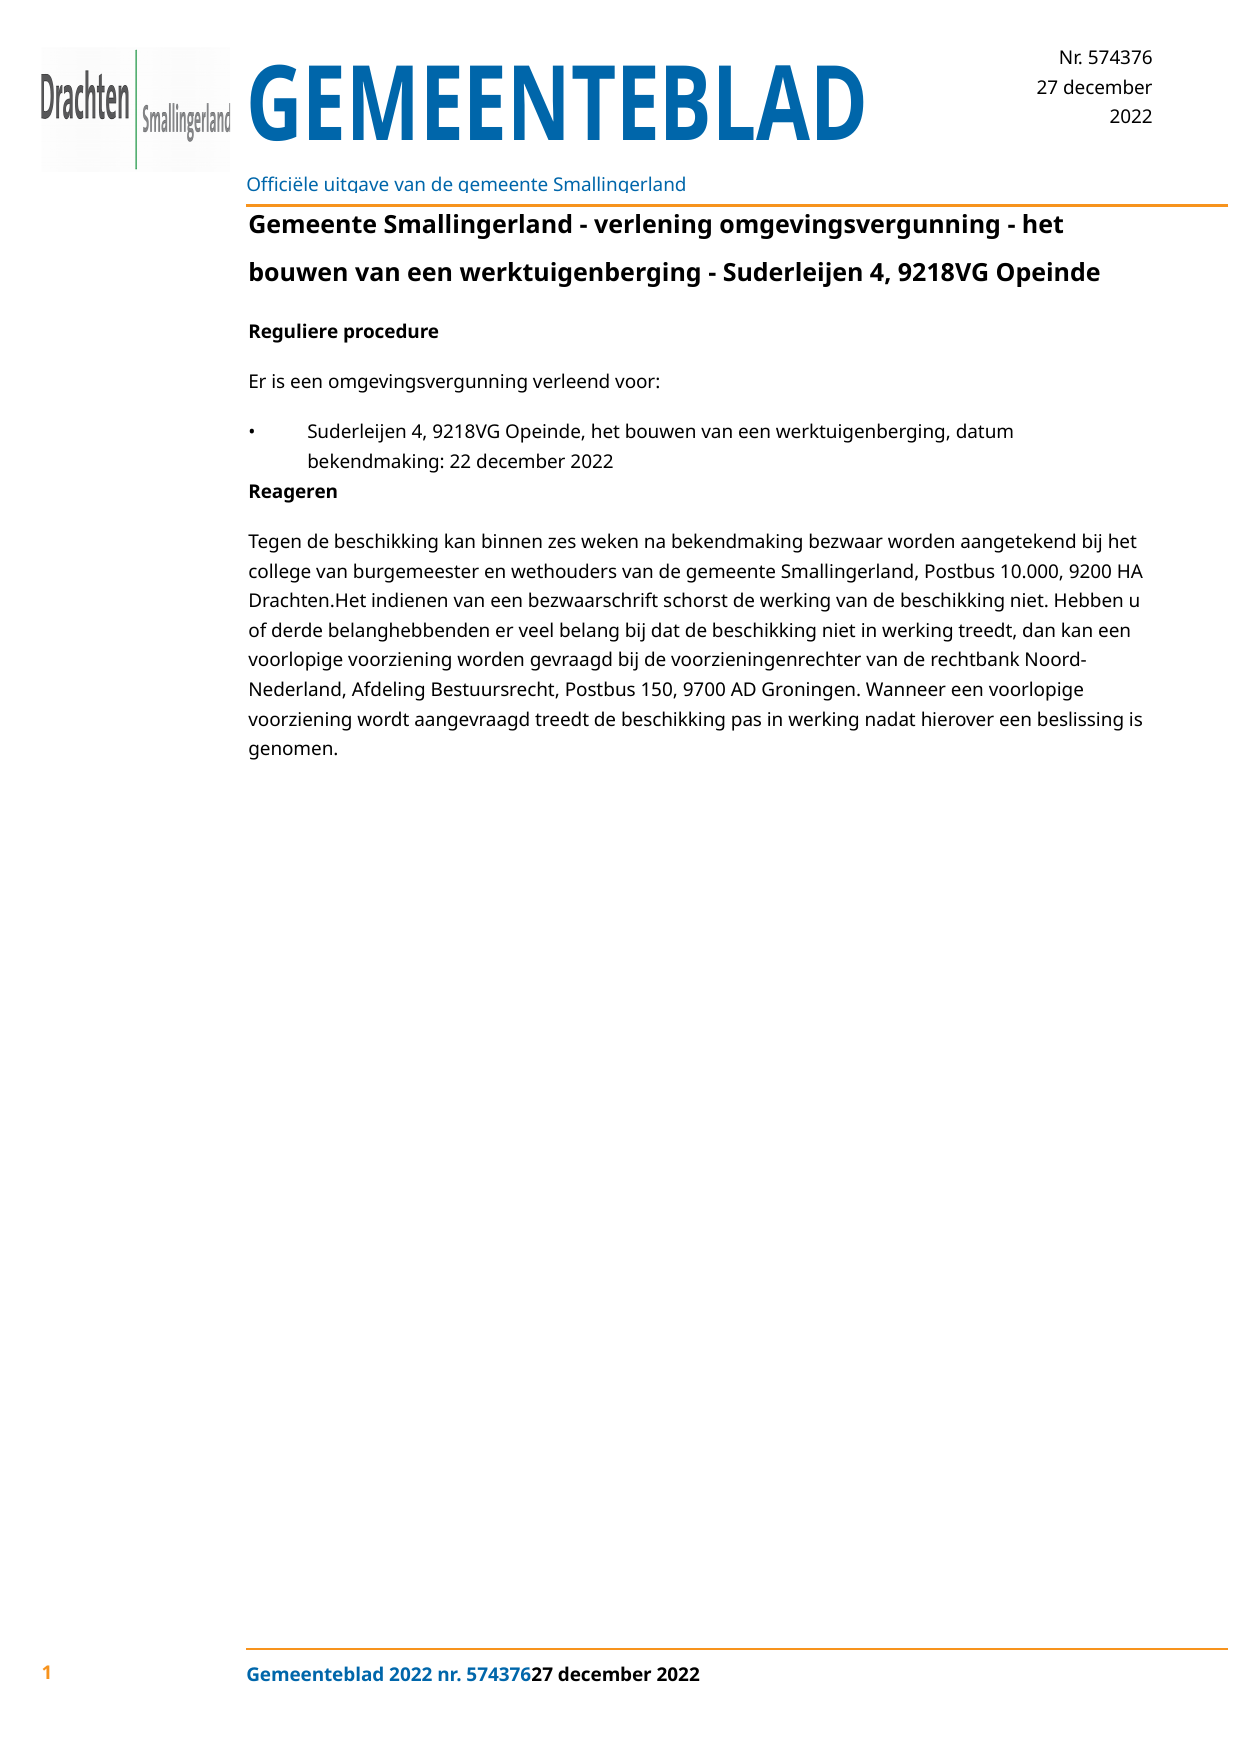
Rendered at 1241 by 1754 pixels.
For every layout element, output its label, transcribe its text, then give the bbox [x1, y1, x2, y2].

text Reguliere procedure [248, 318, 1152, 344]
list Suderleijen 4, 9218VG Opeinde, het bouwen van een werktuigenberging, datum bekendmaking: 22 december 2022 [248, 419, 1152, 474]
text Tegen de beschikking kan binnen zes weken na bekendmaking bezwaar worden aangetekend bij het college van burgemeester en wethouders van de gemeente Smallingerland, Postbus 10.000, 9200 HA Drachten.Het indienen van een bezwaarschrift schorst de werking van de beschikking niet. Hebben u of derde belanghebbenden er veel belang bij dat de beschikking niet in werking treedt, dan kan een voorlopige voorziening worden gevraagd bij de voorzieningenrechter van de rechtbank Noord-Nederland, Afdeling Bestuursrecht, Postbus 150, 9700 AD Groningen. Wanneer een voorlopige voorziening wordt aangevraagd treedt de beschikking pas in werking nadat hierover een beslissing is genomen. [248, 528, 1152, 761]
picture [41, 47, 231, 172]
text Reageren [248, 478, 1152, 504]
text Gemeente Smallingerland - verlening omgevingsvergunning - het bouwen van een werktuigenberging - Suderleijen 4, 9218VG Opeinde [248, 207, 1152, 288]
text Er is een omgevingsvergunning verleend voor: [248, 368, 1152, 394]
